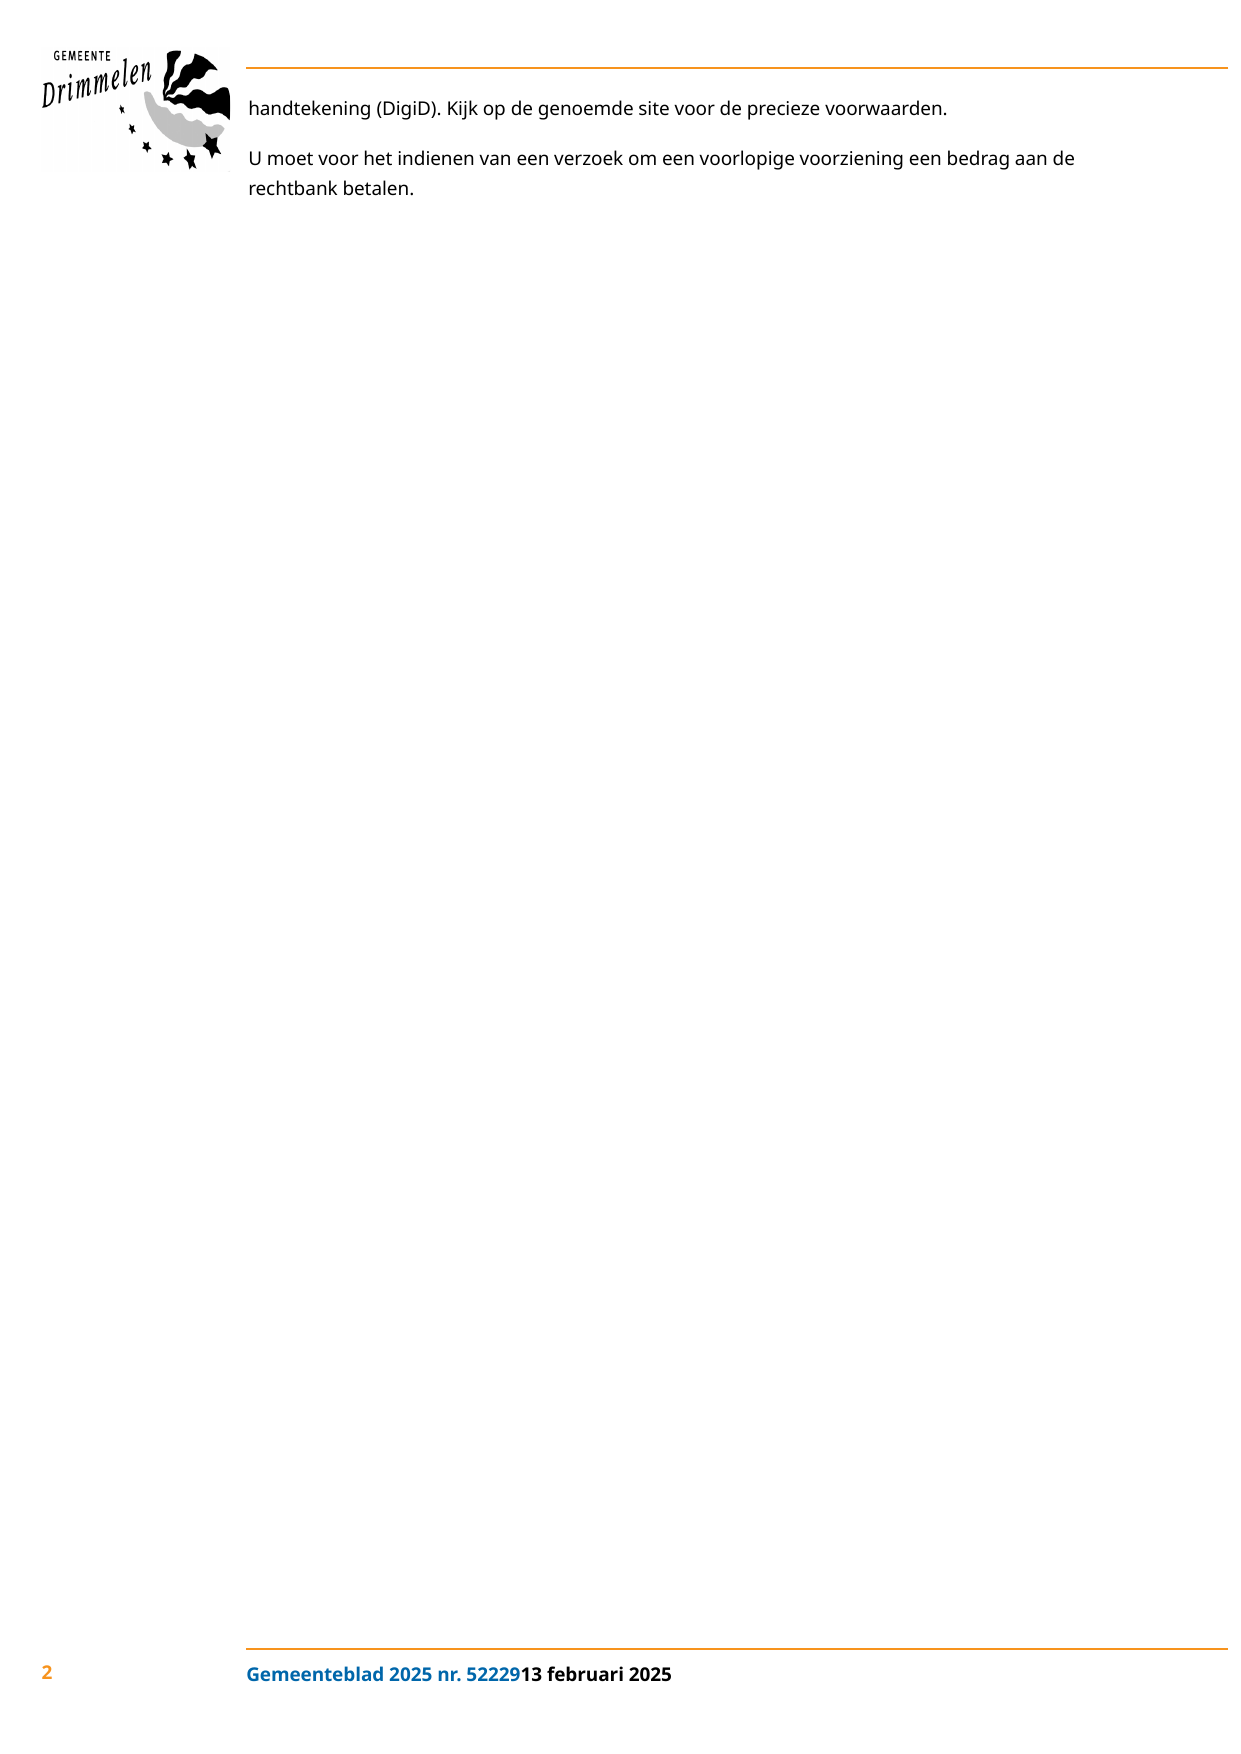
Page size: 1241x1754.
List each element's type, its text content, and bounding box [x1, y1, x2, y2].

picture [41, 47, 231, 172]
text U moet voor het indienen van een verzoek om een voorlopige voorziening een bedrag aan de rechtbank betalen. [248, 145, 1152, 201]
text handtekening (DigiD). Kijk op de genoemde site voor de precieze voorwaarden. [248, 95, 1152, 121]
